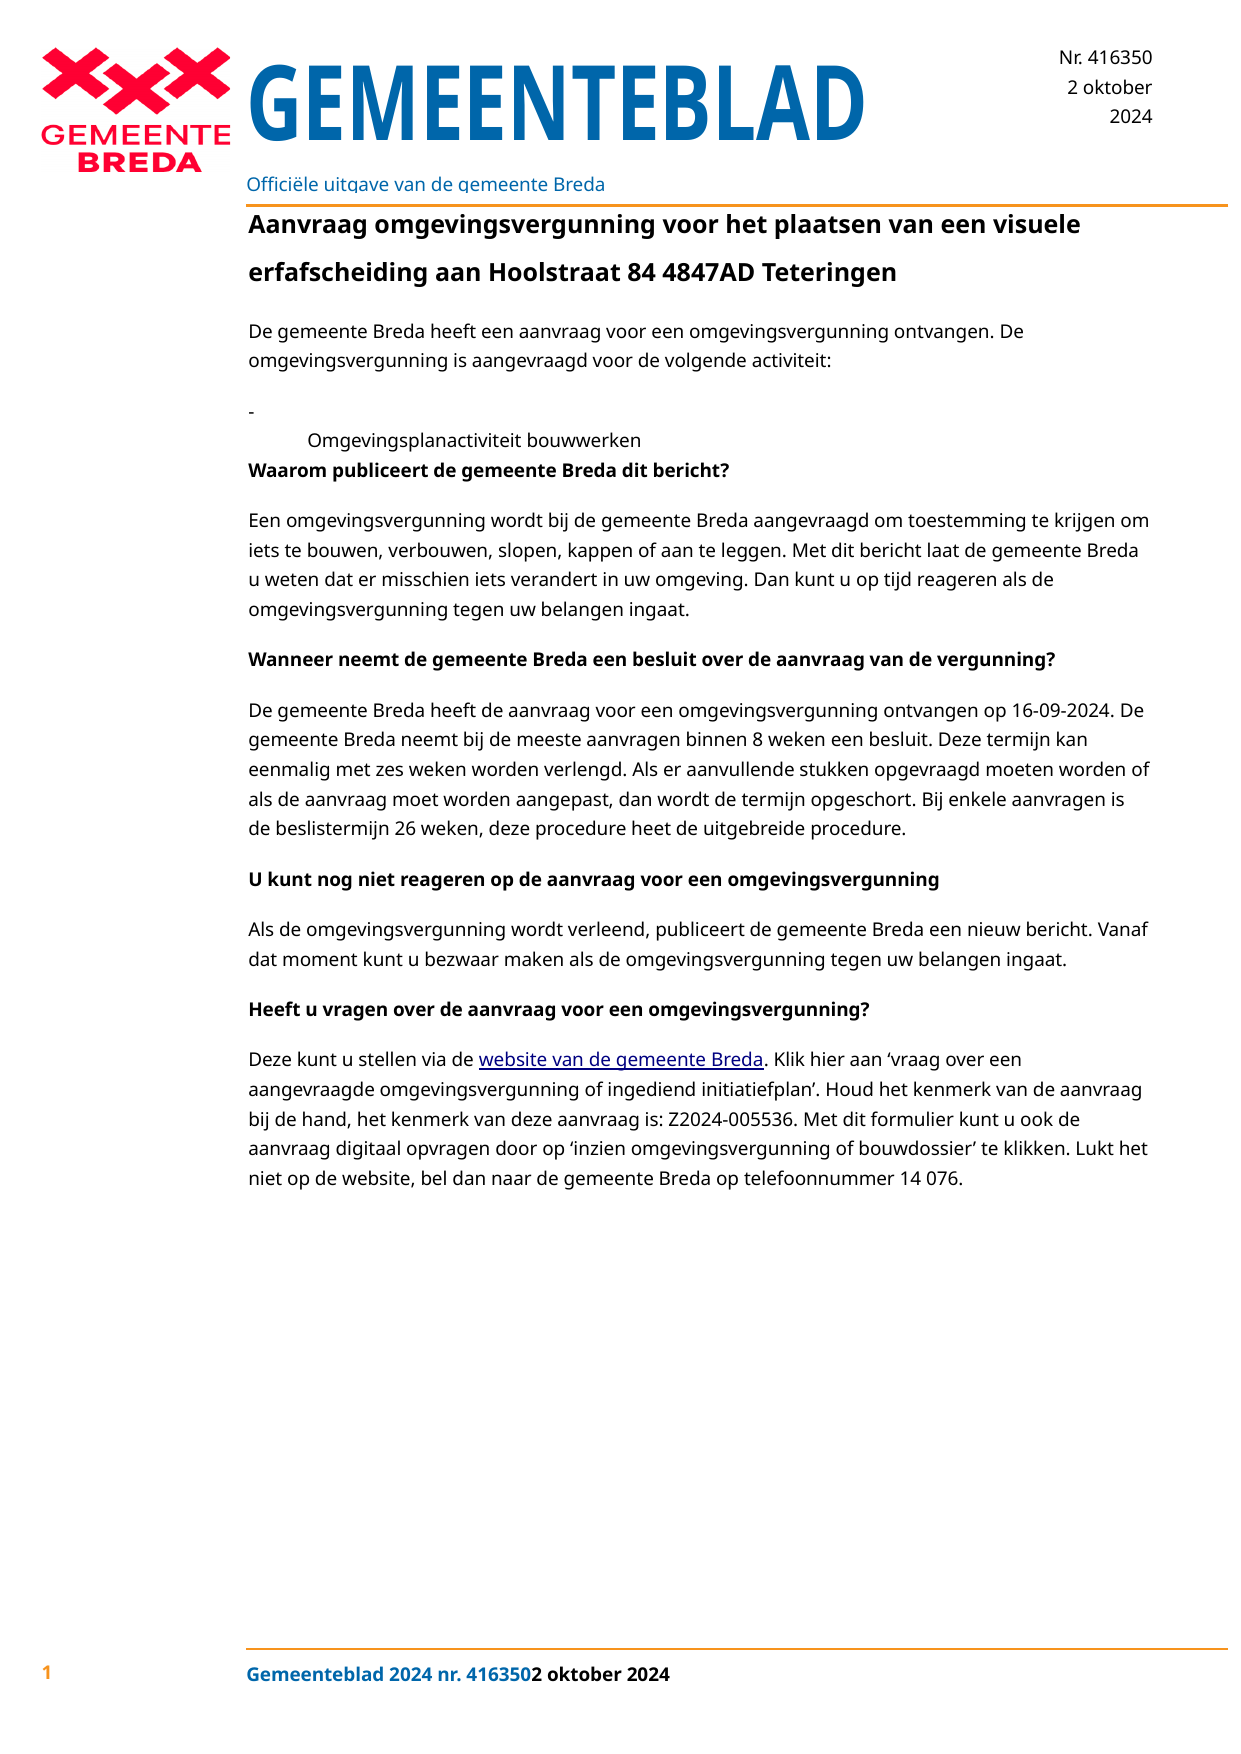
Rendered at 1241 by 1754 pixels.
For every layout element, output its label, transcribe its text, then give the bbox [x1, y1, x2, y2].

text Waarom publiceert de gemeente Breda dit bericht? [248, 457, 1152, 483]
text Als de omgevingsvergunning wordt verleend, publiceert de gemeente Breda een nieuw bericht. Vanaf dat moment kunt u bezwaar maken als de omgevingsvergunning tegen uw belangen ingaat. [248, 916, 1152, 972]
text Heeft u vragen over de aanvraag voor een omgevingsvergunning? [248, 996, 1152, 1022]
text De gemeente Breda heeft de aanvraag voor een omgevingsvergunning ontvangen op 16-09-2024. De gemeente Breda neemt bij de meeste aanvragen binnen 8 weken een besluit. Deze termijn kan eenmalig met zes weken worden verlengd. Als er aanvullende stukken opgevraagd moeten worden of als de aanvraag moet worden aangepast, dan wordt de termijn opgeschort. Bij enkele aanvragen is de beslistermijn 26 weken, deze procedure heet de uitgebreide procedure. [248, 697, 1152, 841]
text U kunt nog niet reageren op de aanvraag voor een omgevingsvergunning [248, 866, 1152, 892]
text Deze kunt u stellen via de website van de gemeente Breda. Klik hier aan ‘vraag over een aangevraagde omgevingsvergunning of ingediend initiatiefplan’. Houd het kenmerk van de aanvraag bij de hand, het kenmerk van deze aanvraag is: Z2024-005536. Met dit formulier kunt u ook de aanvraag digitaal opvragen door op ‘inzien omgevingsvergunning of bouwdossier’ te klikken. Lukt het niet op de website, bel dan naar de gemeente Breda op telefoonnummer 14 076. [248, 1047, 1152, 1191]
text De gemeente Breda heeft een aanvraag voor een omgevingsvergunning ontvangen. De omgevingsvergunning is aangevraagd voor de volgende activiteit: [248, 318, 1152, 373]
text Een omgevingsvergunning wordt bij de gemeente Breda aangevraagd om toestemming te krijgen om iets te bouwen, verbouwen, slopen, kappen of aan te leggen. Met dit bericht laat de gemeente Breda u weten dat er misschien iets verandert in uw omgeving. Dan kunt u op tijd reageren als de omgevingsvergunning tegen uw belangen ingaat. [248, 507, 1152, 622]
text Aanvraag omgevingsvergunning voor het plaatsen van een visuele erfafscheiding aan Hoolstraat 84 4847AD Teteringen [248, 207, 1152, 288]
text Wanneer neemt de gemeente Breda een besluit over de aanvraag van de vergunning? [248, 647, 1152, 672]
picture [41, 47, 231, 172]
list Omgevingsplanactiviteit bouwwerken [248, 427, 1152, 453]
